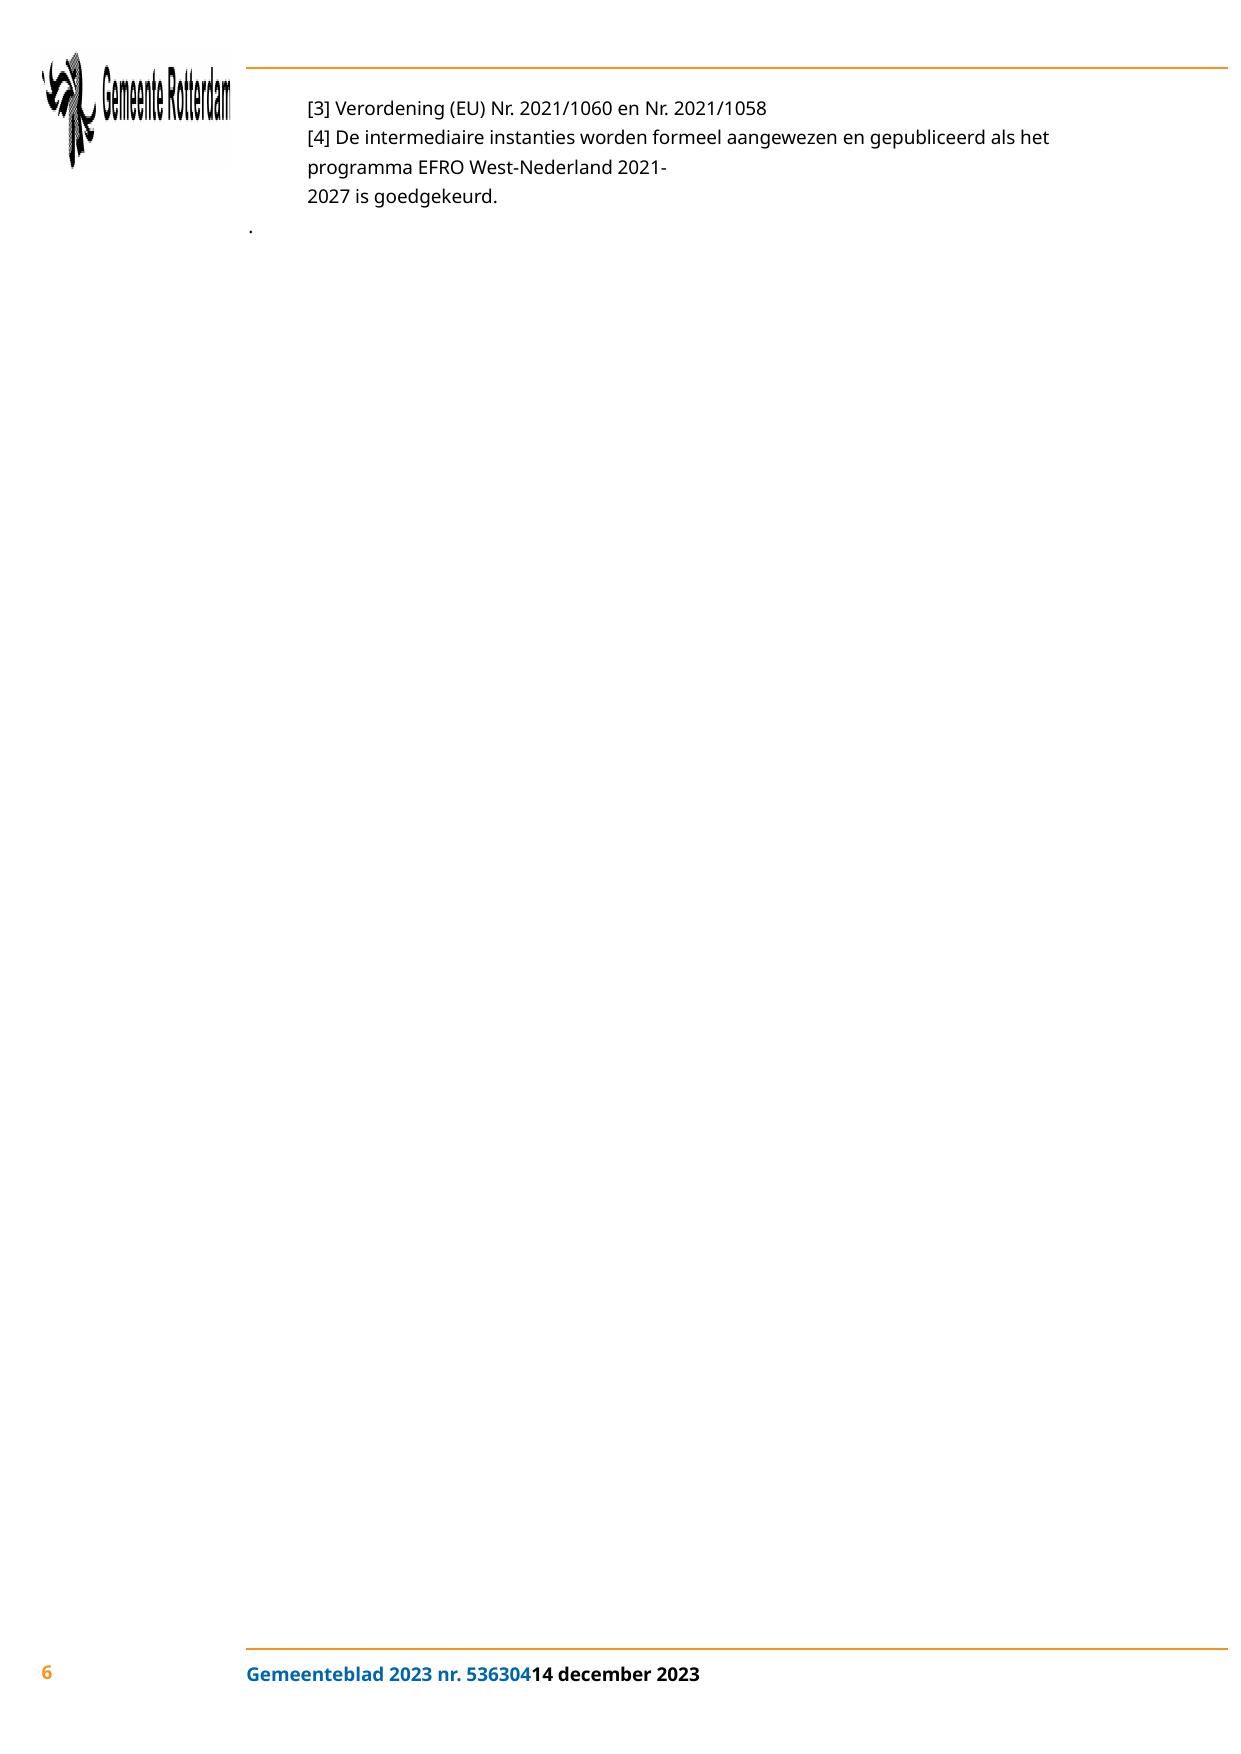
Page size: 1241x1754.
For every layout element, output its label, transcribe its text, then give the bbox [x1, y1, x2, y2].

list [4] De intermediaire instanties worden formeel aangewezen en gepubliceerd als het programma EFRO West-Nederland 2021- [248, 124, 1152, 180]
picture [41, 47, 231, 172]
list 2027 is goedgekeurd. [248, 183, 1152, 209]
list [3] Verordening (EU) Nr. 2021/1060 en Nr. 2021/1058 [248, 95, 1152, 121]
